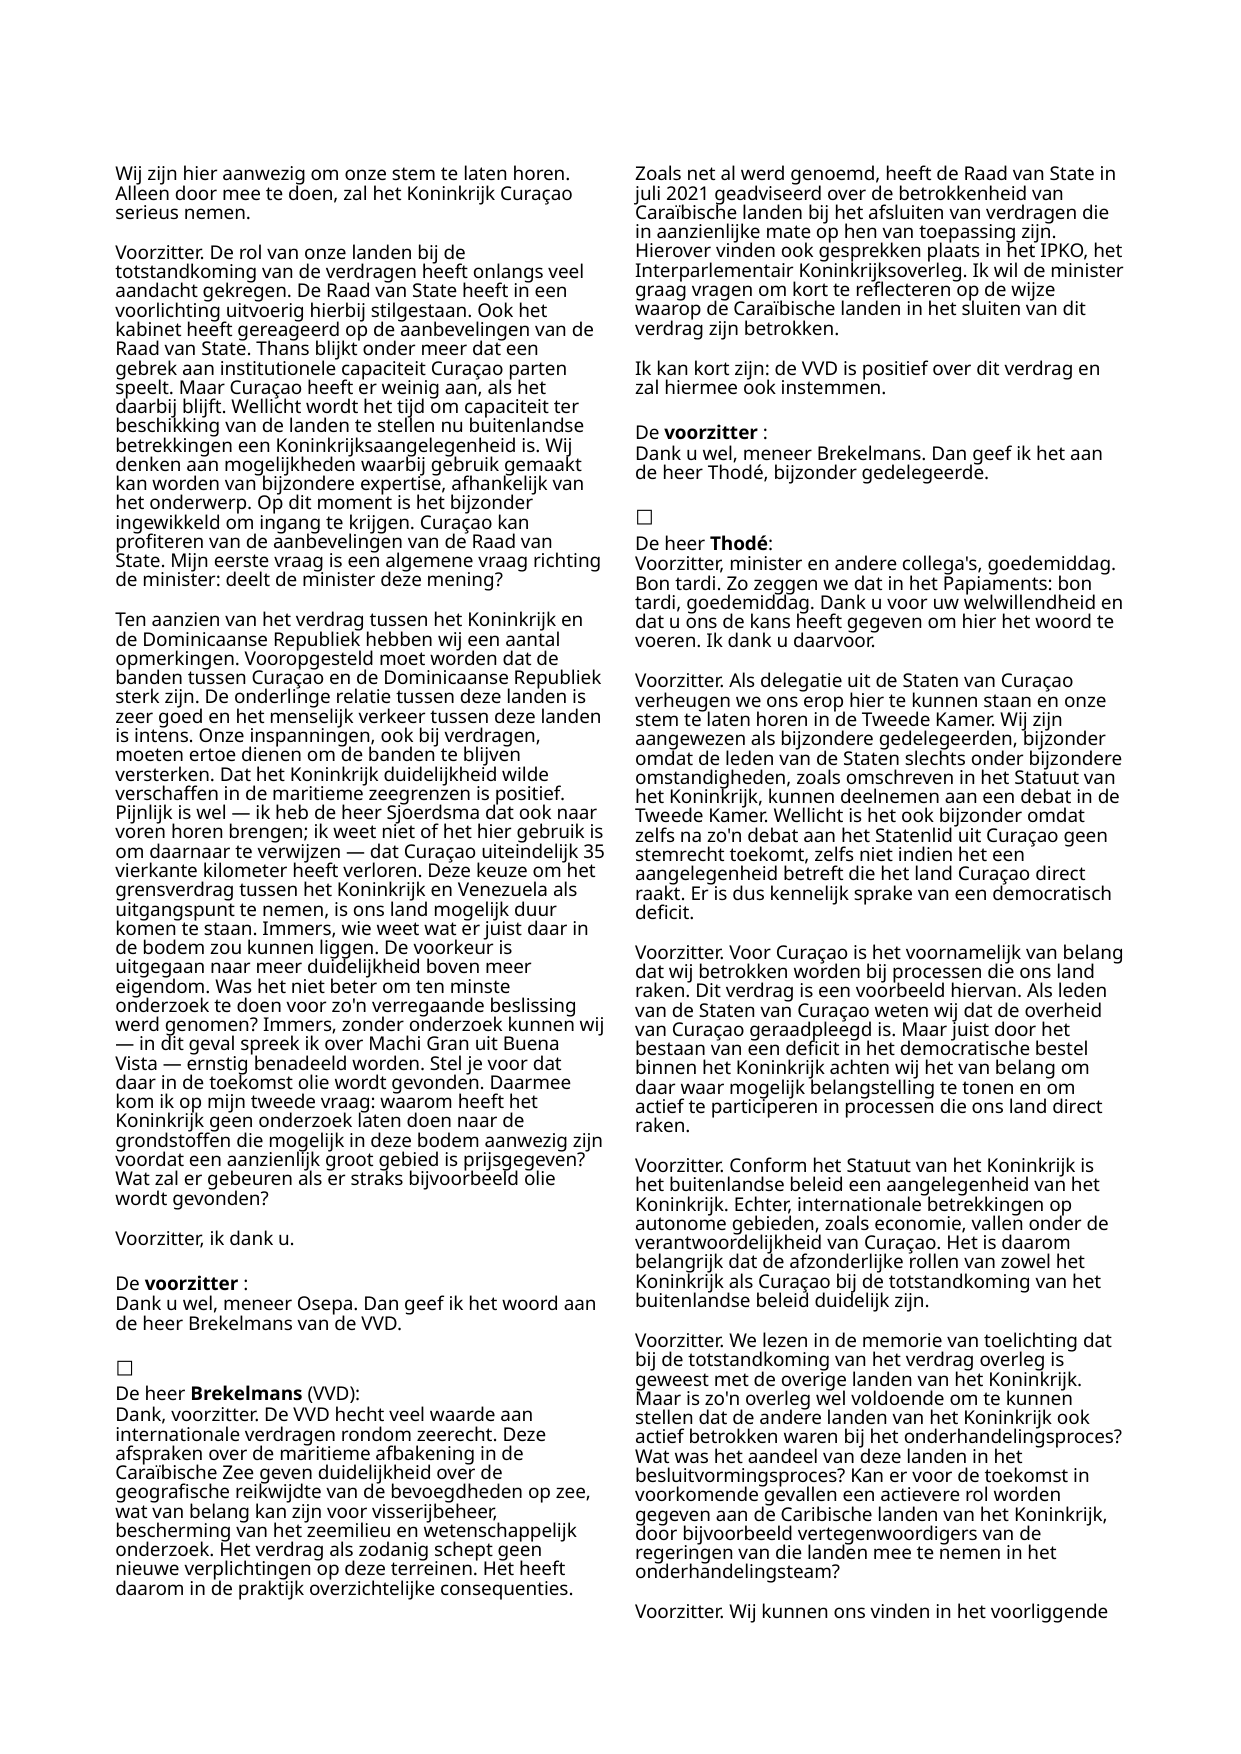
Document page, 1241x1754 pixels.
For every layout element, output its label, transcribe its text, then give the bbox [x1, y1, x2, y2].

text Voorzitter. Wij kunnen ons vinden in het voorliggende [635, 1603, 1125, 1623]
text Voorzitter, ik dank u. [115, 1229, 605, 1249]
text Zoals net al werd genoemd, heeft de Raad van State in juli 2021 geadviseerd over de betrokkenheid van Caraïbische landen bij het afsluiten van verdragen die in aanzienlijke mate op hen van toepassing zijn. Hierover vinden ook gesprekken plaats in het IPKO, het Interparlementair Koninkrijksoverleg. Ik wil de minister graag vragen om kort te reflecteren op de wijze waarop de Caraïbische landen in het sluiten van dit verdrag zijn betrokken. [635, 165, 1125, 339]
text Voorzitter. Als delegatie uit de Staten van Curaçao verheugen we ons erop hier te kunnen staan en onze stem te laten horen in de Tweede Kamer. Wij zijn aangewezen als bijzondere gedelegeerden, bijzonder omdat de leden van de Staten slechts onder bijzondere omstandigheden, zoals omschreven in het Statuut van het Koninkrijk, kunnen deelnemen aan een debat in de Tweede Kamer. Wellicht is het ook bijzonder omdat zelfs na zo'n debat aan het Statenlid uit Curaçao geen stemrecht toekomt, zelfs niet indien het een aangelegenheid betreft die het land Curaçao direct raakt. Er is dus kennelijk sprake van een democratisch deficit. [635, 672, 1125, 923]
text Voorzitter. Voor Curaçao is het voornamelijk van belang dat wij betrokken worden bij processen die ons land raken. Dit verdrag is een voorbeeld hiervan. Als leden van de Staten van Curaçao weten wij dat de overheid van Curaçao geraadpleegd is. Maar juist door het bestaan van een deficit in het democratische bestel binnen het Koninkrijk achten wij het van belang om daar waar mogelijk belangstelling te tonen en om actief te participeren in processen die ons land direct raken. [635, 944, 1125, 1136]
text Dank, voorzitter. De VVD hecht veel waarde aan internationale verdragen rondom zeerecht. Deze afspraken over de maritieme afbakening in de Caraïbische Zee geven duidelijkheid over de geografische reikwijdte van de bevoegdheden op zee, wat van belang kan zijn voor visserijbeheer, bescherming van het zeemilieu en wetenschappelijk onderzoek. Het verdrag als zodanig schept geen nieuwe verplichtingen op deze terreinen. Het heeft daarom in de praktijk overzichtelijke consequenties. [115, 1406, 605, 1599]
text Ik kan kort zijn: de VVD is positief over dit verdrag en zal hiermee ook instemmen. [635, 359, 1125, 398]
text De voorzitter : [635, 419, 1125, 444]
text ⬜ [115, 1355, 605, 1381]
text Voorzitter. Conform het Statuut van het Koninkrijk is het buitenlandse beleid een aangelegenheid van het Koninkrijk. Echter, internationale betrekkingen op autonome gebieden, zoals economie, vallen onder de verantwoordelijkheid van Curaçao. Het is daarom belangrijk dat de afzonderlijke rollen van zowel het Koninkrijk als Curaçao bij de totstandkoming van het buitenlandse beleid duidelijk zijn. [635, 1157, 1125, 1311]
text Voorzitter. We lezen in de memorie van toelichting dat bij de totstandkoming van het verdrag overleg is geweest met de overige landen van het Koninkrijk. Maar is zo'n overleg wel voldoende om te kunnen stellen dat de andere landen van het Koninkrijk ook actief betrokken waren bij het onderhandelingsproces? Wat was het aandeel van deze landen in het besluitvormingsproces? Kan er voor de toekomst in voorkomende gevallen een actievere rol worden gegeven aan de Caribische landen van het Koninkrijk, door bijvoorbeeld vertegenwoordigers van de regeringen van die landen mee te nemen in het onderhandelingsteam? [635, 1332, 1125, 1583]
text Dank u wel, meneer Brekelmans. Dan geef ik het aan de heer Thodé, bijzonder gedelegeerde. [635, 444, 1125, 483]
text Voorzitter. De rol van onze landen bij de totstandkoming van de verdragen heeft onlangs veel aandacht gekregen. De Raad van State heeft in een voorlichting uitvoerig hierbij stilgestaan. Ook het kabinet heeft gereageerd op de aanbevelingen van de Raad van State. Thans blijkt onder meer dat een gebrek aan institutionele capaciteit Curaçao parten speelt. Maar Curaçao heeft er weinig aan, als het daarbij blijft. Wellicht wordt het tijd om capaciteit ter beschikking van de landen te stellen nu buitenlandse betrekkingen een Koninkrijksaangelegenheid is. Wij denken aan mogelijkheden waarbij gebruik gemaakt kan worden van bijzondere expertise, afhankelijk van het onderwerp. Op dit moment is het bijzonder ingewikkeld om ingang te krijgen. Curaçao kan profiteren van de aanbevelingen van de Raad van State. Mijn eerste vraag is een algemene vraag richting de minister: deelt de minister deze mening? [115, 244, 605, 591]
text Ten aanzien van het verdrag tussen het Koninkrijk en de Dominicaanse Republiek hebben wij een aantal opmerkingen. Vooropgesteld moet worden dat de banden tussen Curaçao en de Dominicaanse Republiek sterk zijn. De onderlinge relatie tussen deze landen is zeer goed en het menselijk verkeer tussen deze landen is intens. Onze inspanningen, ook bij verdragen, moeten ertoe dienen om de banden te blijven versterken. Dat het Koninkrijk duidelijkheid wilde verschaffen in de maritieme zeegrenzen is positief. Pijnlijk is wel — ik heb de heer Sjoerdsma dat ook naar voren horen brengen; ik weet niet of het hier gebruik is om daarnaar te verwijzen — dat Curaçao uiteindelijk 35 vierkante kilometer heeft verloren. Deze keuze om het grensverdrag tussen het Koninkrijk en Venezuela als uitgangspunt te nemen, is ons land mogelijk duur komen te staan. Immers, wie weet wat er juist daar in de bodem zou kunnen liggen. De voorkeur is uitgegaan naar meer duidelijkheid boven meer eigendom. Was het niet beter om ten minste onderzoek te doen voor zo'n verregaande beslissing werd genomen? Immers, zonder onderzoek kunnen wij — in dit geval spreek ik over Machi Gran uit Buena Vista — ernstig benadeeld worden. Stel je voor dat daar in de toekomst olie wordt gevonden. Daarmee kom ik op mijn tweede vraag: waarom heeft het Koninkrijk geen onderzoek laten doen naar de grondstoffen die mogelijk in deze bodem aanwezig zijn voordat een aanzienlijk groot gebied is prijsgegeven? Wat zal er gebeuren als er straks bijvoorbeeld olie wordt gevonden? [115, 611, 605, 1209]
text Voorzitter, minister en andere collega's, goedemiddag. Bon tardi. Zo zeggen we dat in het Papiaments: bon tardi, goedemiddag. Dank u voor uw welwillendheid en dat u ons de kans heeft gegeven om hier het woord te voeren. Ik dank u daarvoor. [635, 555, 1125, 652]
text De heer Thodé: [635, 530, 1125, 555]
text Dank u wel, meneer Osepa. Dan geef ik het woord aan de heer Brekelmans van de VVD. [115, 1295, 605, 1334]
text De heer Brekelmans (VVD): [115, 1381, 605, 1406]
text ⬜ [635, 504, 1125, 530]
text De voorzitter : [115, 1270, 605, 1295]
text Wij zijn hier aanwezig om onze stem te laten horen. Alleen door mee te doen, zal het Koninkrijk Curaçao serieus nemen. [115, 165, 605, 223]
